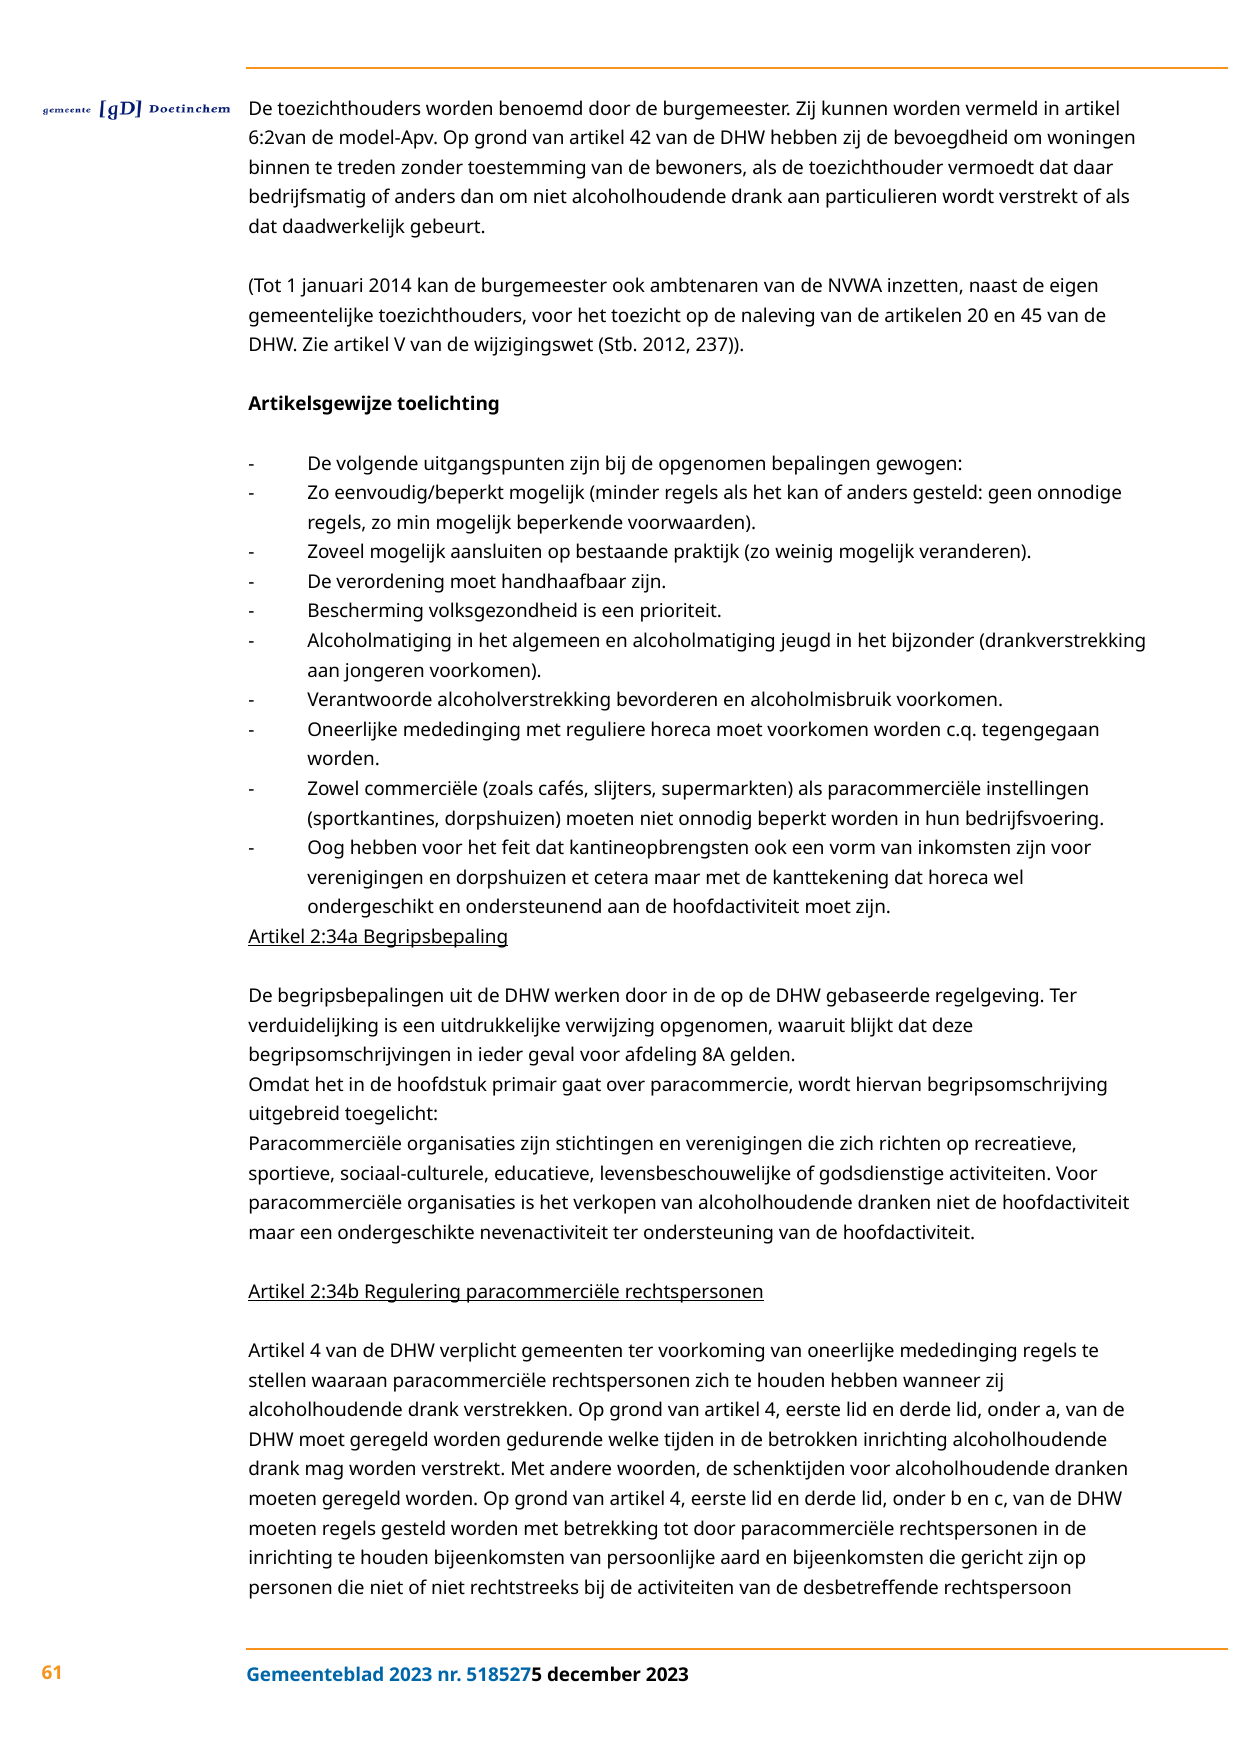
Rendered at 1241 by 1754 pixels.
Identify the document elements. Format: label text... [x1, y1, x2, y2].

list Bescherming volksgezondheid is een prioriteit. [248, 598, 1152, 623]
list Verantwoorde alcoholverstrekking bevorderen en alcoholmisbruik voorkomen. [248, 686, 1152, 712]
list Zo eenvoudig/beperkt mogelijk (minder regels als het kan of anders gesteld: geen onnodige regels, zo min mogelijk beperkende voorwaarden). [248, 479, 1152, 535]
text Artikel 4 van de DHW verplicht gemeenten ter voorkoming van oneerlijke mededinging regels te stellen waaraan paracommerciële rechtspersonen zich te houden hebben wanneer zij alcoholhoudende drank verstrekken. Op grond van artikel 4, eerste lid en derde lid, onder a, van de DHW moet geregeld worden gedurende welke tijden in de betrokken inrichting alcoholhoudende drank mag worden verstrekt. Met andere woorden, de schenktijden voor alcoholhoudende dranken moeten geregeld worden. Op grond van artikel 4, eerste lid en derde lid, onder b en c, van de DHW moeten regels gesteld worden met betrekking tot door paracommerciële rechtspersonen in de inrichting te houden bijeenkomsten van persoonlijke aard en bijeenkomsten die gericht zijn op personen die niet of niet rechtstreeks bij de activiteiten van de desbetreffende rechtspersoon [248, 1337, 1152, 1600]
text (Tot 1 januari 2014 kan de burgemeester ook ambtenaren van de NVWA inzetten, naast de eigen gemeentelijke toezichthouders, voor het toezicht op de naleving van de artikelen 20 en 45 van de DHW. Zie artikel V van de wijzigingswet (Stb. 2012, 237)). [248, 272, 1152, 357]
list Zowel commerciële (zoals cafés, slijters, supermarkten) als paracommerciële instellingen (sportkantines, dorpshuizen) moeten niet onnodig beperkt worden in hun bedrijfsvoering. [248, 775, 1152, 831]
text Artikel 2:34b Regulering paracommerciële rechtspersonen [248, 1278, 1152, 1304]
text Artikel 2:34a Begripsbepaling [248, 923, 1152, 949]
list Oog hebben voor het feit dat kantineopbrengsten ook een vorm van inkomsten zijn voor verenigingen en dorpshuizen et cetera maar met de kanttekening dat horeca wel ondergeschikt en ondersteunend aan de hoofdactiviteit moet zijn. [248, 834, 1152, 919]
text Omdat het in de hoofdstuk primair gaat over paracommercie, wordt hiervan begripsomschrijving uitgebreid toegelicht: [248, 1071, 1152, 1126]
list De verordening moet handhaafbaar zijn. [248, 568, 1152, 594]
text Paracommerciële organisaties zijn stichtingen en verenigingen die zich richten op recreatieve, sportieve, sociaal-culturele, educatieve, levensbeschouwelijke of godsdienstige activiteiten. Voor paracommerciële organisaties is het verkopen van alcoholhoudende dranken niet de hoofdactiviteit maar een ondergeschikte nevenactiviteit ter ondersteuning van de hoofdactiviteit. [248, 1130, 1152, 1245]
text De toezichthouders worden benoemd door de burgemeester. Zij kunnen worden vermeld in artikel 6:2van de model-Apv. Op grond van artikel 42 van de DHW hebben zij de bevoegdheid om woningen binnen te treden zonder toestemming van de bewoners, als de toezichthouder vermoedt dat daar bedrijfsmatig of anders dan om niet alcoholhoudende drank aan particulieren wordt verstrekt of als dat daadwerkelijk gebeurt. [248, 95, 1152, 239]
list Zoveel mogelijk aansluiten op bestaande praktijk (zo weinig mogelijk veranderen). [248, 538, 1152, 564]
list De volgende uitgangspunten zijn bij de opgenomen bepalingen gewogen: [248, 450, 1152, 476]
text De begripsbepalingen uit de DHW werken door in de op de DHW gebaseerde regelgeving. Ter verduidelijking is een uitdrukkelijke verwijzing opgenomen, waaruit blijkt dat deze begripsomschrijvingen in ieder geval voor afdeling 8A gelden. [248, 982, 1152, 1067]
list Oneerlijke mededinging met reguliere horeca moet voorkomen worden c.q. tegengegaan worden. [248, 716, 1152, 771]
picture [41, 47, 231, 172]
text Artikelsgewijze toelichting [248, 391, 1152, 416]
list Alcoholmatiging in het algemeen en alcoholmatiging jeugd in het bijzonder (drankverstrekking aan jongeren voorkomen). [248, 627, 1152, 683]
